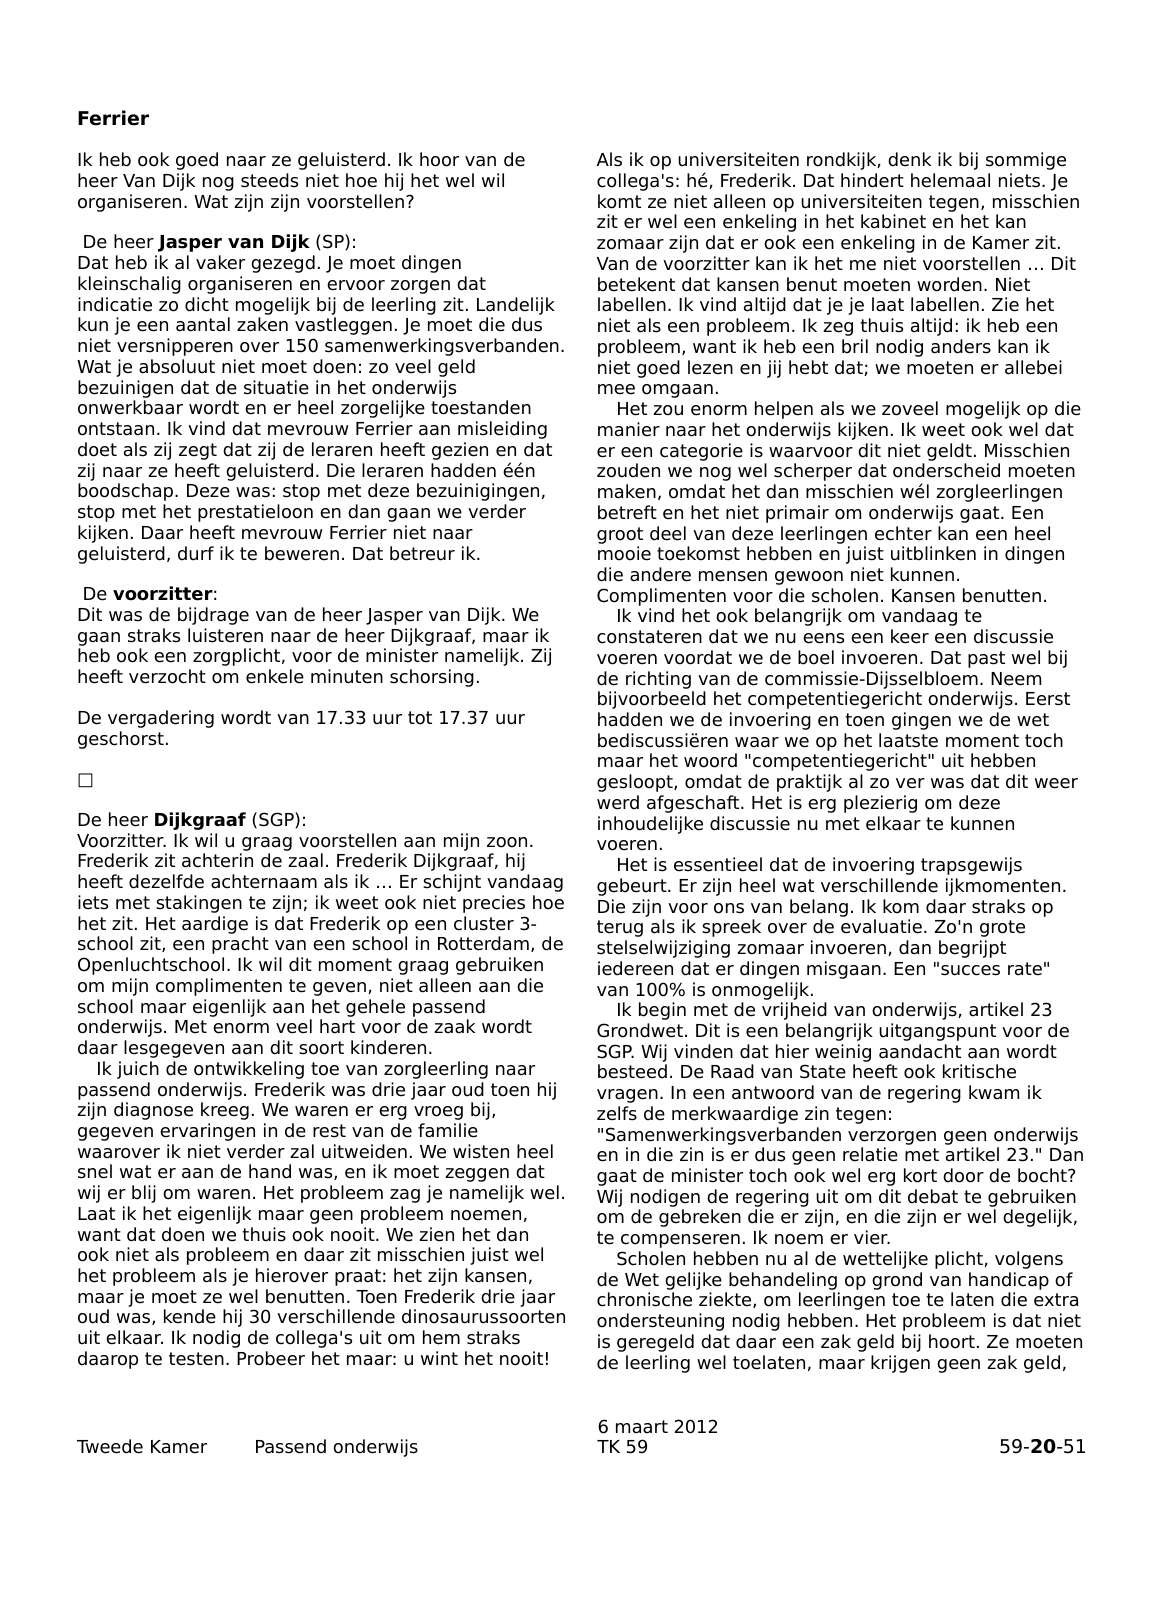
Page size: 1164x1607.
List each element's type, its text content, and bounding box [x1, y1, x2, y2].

text Het is essentieel dat de invoering trapsgewijs gebeurt. Er zijn heel wat verschillende ijkmomenten. Die zijn voor ons van belang. Ik kom daar straks op terug als ik spreek over de evaluatie. Zo'n grote stelselwijziging zomaar invoeren, dan begrijpt iedereen dat er dingen misgaan. Een "succes rate" van 100% is onmogelijk. [596, 855, 1087, 1000]
text De voorzitter: [77, 584, 567, 605]
text Dit was de bijdrage van de heer Jasper van Dijk. We gaan straks luisteren naar de heer Dijkgraaf, maar ik heb ook een zorgplicht, voor de minister namelijk. Zij heeft verzocht om enkele minuten schorsing. [77, 605, 567, 688]
text Scholen hebben nu al de wettelijke plicht, volgens de Wet gelijke behandeling op grond van handicap of chronische ziekte, om leerlingen toe te laten die extra ondersteuning nodig hebben. Het probleem is dat niet is geregeld dat daar een zak geld bij hoort. Ze moeten de leerling wel toelaten, maar krijgen geen zak geld, [596, 1249, 1087, 1373]
text Het zou enorm helpen als we zoveel mogelijk op die manier naar het onderwijs kijken. Ik weet ook wel dat er een categorie is waarvoor dit niet geldt. Misschien zouden we nog wel scherper dat onderscheid moeten maken, omdat het dan misschien wél zorgleerlingen betreft en het niet primair om onderwijs gaat. Een groot deel van deze leerlingen echter kan een heel mooie toekomst hebben en juist uitblinken in dingen die andere mensen gewoon niet kunnen. Complimenten voor die scholen. Kansen benutten. [596, 399, 1087, 606]
text Als ik op universiteiten rondkijk, denk ik bij sommige collega's: hé, Frederik. Dat hindert helemaal niets. Je komt ze niet alleen op universiteiten tegen, misschien zit er wel een enkeling in het kabinet en het kan zomaar zijn dat er ook een enkeling in de Kamer zit. Van de voorzitter kan ik het me niet voorstellen … Dit betekent dat kansen benut moeten worden. Niet labellen. Ik vind altijd dat je je laat labellen. Zie het niet als een probleem. Ik zeg thuis altijd: ik heb een probleem, want ik heb een bril nodig anders kan ik niet goed lezen en jij hebt dat; we moeten er allebei mee omgaan. [596, 150, 1087, 399]
text Dat heb ik al vaker gezegd. Je moet dingen kleinschalig organiseren en ervoor zorgen dat indicatie zo dicht mogelijk bij de leerling zit. Landelijk kun je een aantal zaken vastleggen. Je moet die dus niet versnipperen over 150 samenwerkingsverbanden. Wat je absoluut niet moet doen: zo veel geld bezuinigen dat de situatie in het onderwijs onwerkbaar wordt en er heel zorgelijke toestanden ontstaan. Ik vind dat mevrouw Ferrier aan misleiding doet als zij zegt dat zij de leraren heeft gezien en dat zij naar ze heeft geluisterd. Die leraren hadden één boodschap. Deze was: stop met deze bezuinigingen, stop met het prestatieloon en dan gaan we verder kijken. Daar heeft mevrouw Ferrier niet naar geluisterd, durf ik te beweren. Dat betreur ik. [77, 253, 567, 564]
text Ik vind het ook belangrijk om vandaag te constateren dat we nu eens een keer een discussie voeren voordat we de boel invoeren. Dat past wel bij de richting van de commissie-Dijsselbloem. Neem bijvoorbeeld het competentiegericht onderwijs. Eerst hadden we de invoering en toen gingen we de wet bediscussiëren waar we op het laatste moment toch maar het woord "competentiegericht" uit hebben gesloopt, omdat de praktijk al zo ver was dat dit weer werd afgeschaft. Het is erg plezierig om deze inhoudelijke discussie nu met elkaar te kunnen voeren. [596, 606, 1087, 855]
text □ [77, 769, 567, 790]
text Ik juich de ontwikkeling toe van zorgleerling naar passend onderwijs. Frederik was drie jaar oud toen hij zijn diagnose kreeg. We waren er erg vroeg bij, gegeven ervaringen in de rest van de familie waarover ik niet verder zal uitweiden. We wisten heel snel wat er aan de hand was, en ik moet zeggen dat wij er blij om waren. Het probleem zag je namelijk wel. Laat ik het eigenlijk maar geen probleem noemen, want dat doen we thuis ook nooit. We zien het dan ook niet als probleem en daar zit misschien juist wel het probleem als je hierover praat: het zijn kansen, maar je moet ze wel benutten. Toen Frederik drie jaar oud was, kende hij 30 verschillende dinosaurussoorten uit elkaar. Ik nodig de collega's uit om hem straks daarop te testen. Probeer het maar: u wint het nooit! [77, 1059, 567, 1369]
text De heer Jasper van Dijk (SP): [77, 232, 567, 253]
text Voorzitter. Ik wil u graag voorstellen aan mijn zoon. Frederik zit achterin de zaal. Frederik Dijkgraaf, hij heeft dezelfde achternaam als ik … Er schijnt vandaag iets met stakingen te zijn; ik weet ook niet precies hoe het zit. Het aardige is dat Frederik op een cluster 3-school zit, een pracht van een school in Rotterdam, de Openluchtschool. Ik wil dit moment graag gebruiken om mijn complimenten te geven, niet alleen aan die school maar eigenlijk aan het gehele passend onderwijs. Met enorm veel hart voor de zaak wordt daar lesgegeven aan dit soort kinderen. [77, 831, 567, 1059]
text Ik heb ook goed naar ze geluisterd. Ik hoor van de heer Van Dijk nog steeds niet hoe hij het wel wil organiseren. Wat zijn zijn voorstellen? [77, 150, 567, 212]
text Ik begin met de vrijheid van onderwijs, artikel 23 Grondwet. Dit is een belangrijk uitgangspunt voor de SGP. Wij vinden dat hier weinig aandacht aan wordt besteed. De Raad van State heeft ook kritische vragen. In een antwoord van de regering kwam ik zelfs de merkwaardige zin tegen: "Samenwerkingsverbanden verzorgen geen onderwijs en in die zin is er dus geen relatie met artikel 23." Dan gaat de minister toch ook wel erg kort door de bocht? Wij nodigen de regering uit om dit debat te gebruiken om de gebreken die er zijn, en die zijn er wel degelijk, te compenseren. Ik noem er vier. [596, 1000, 1087, 1249]
text De heer Dijkgraaf (SGP): [77, 810, 567, 831]
text De vergadering wordt van 17.33 uur tot 17.37 uur geschorst. [77, 708, 567, 749]
